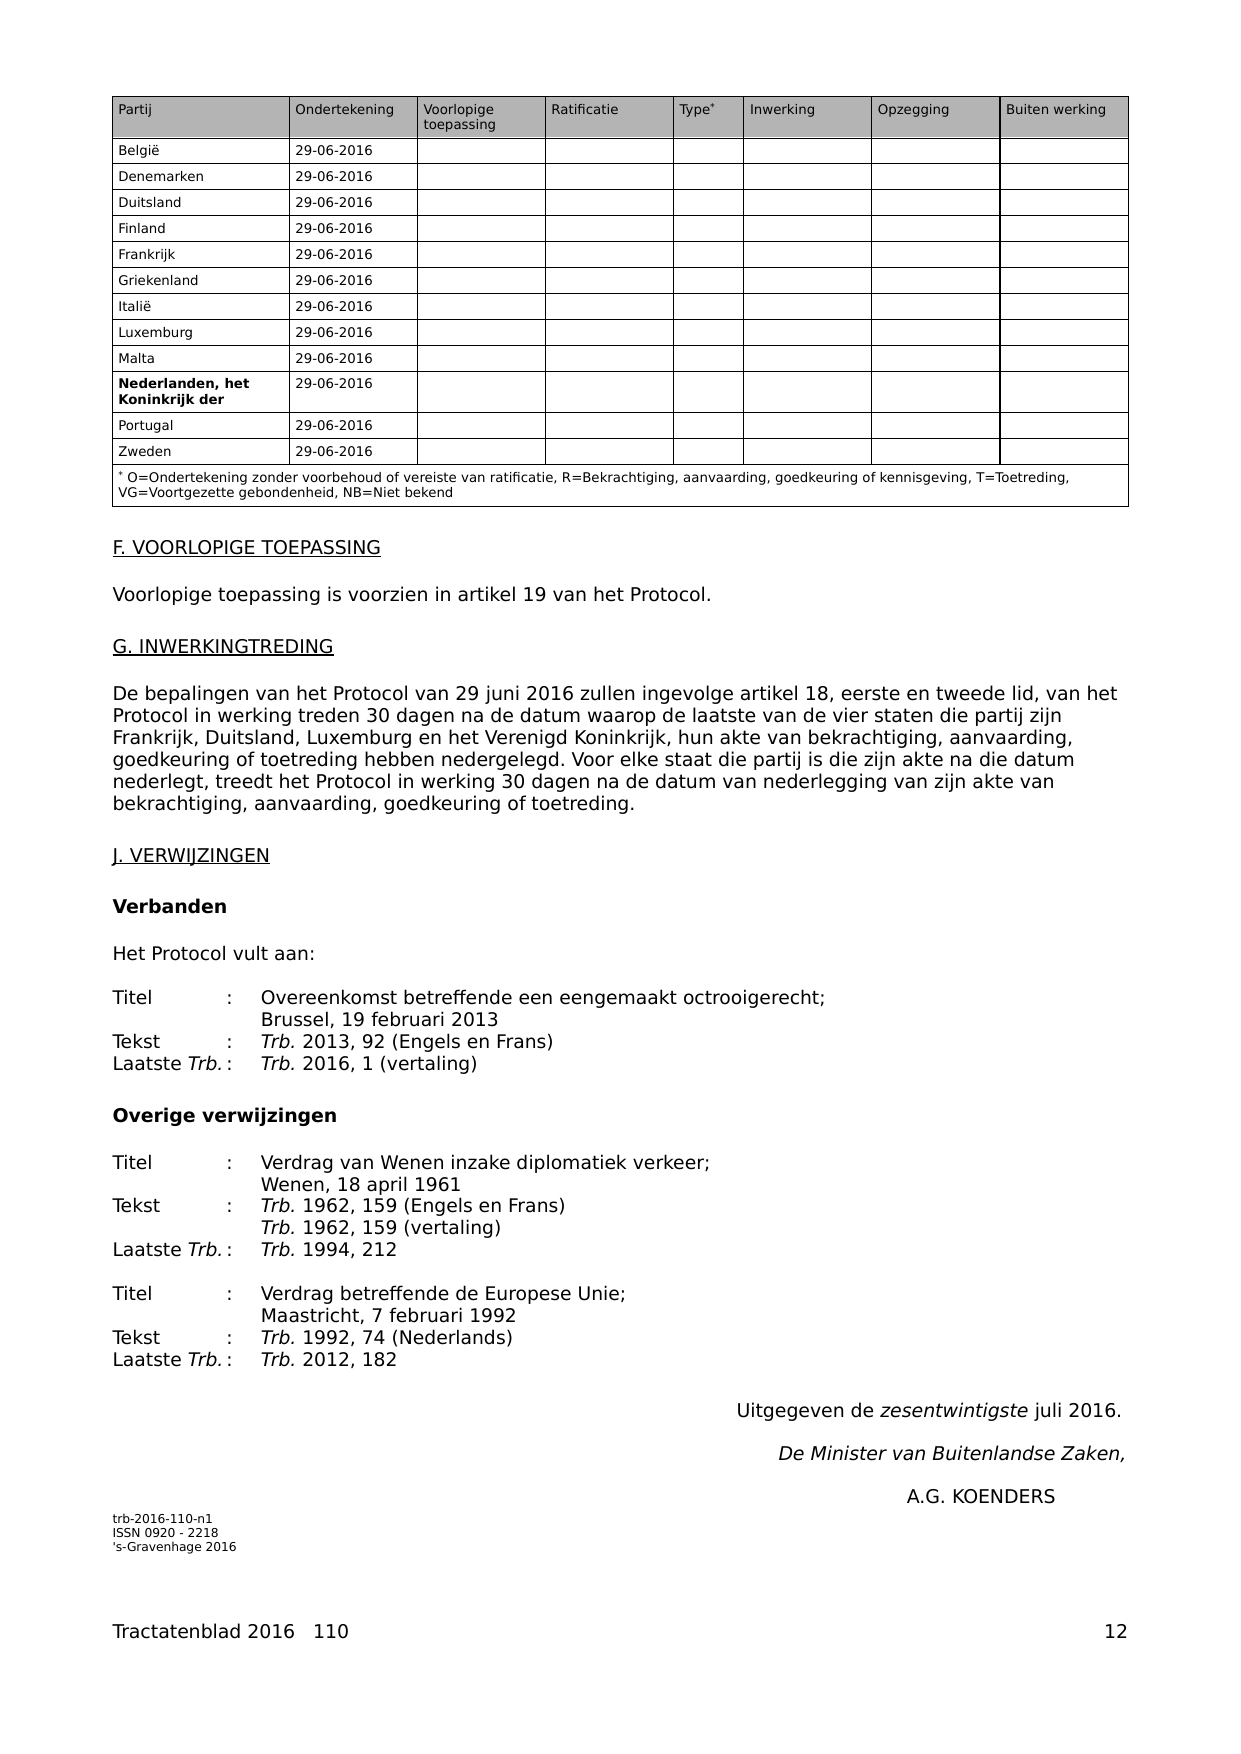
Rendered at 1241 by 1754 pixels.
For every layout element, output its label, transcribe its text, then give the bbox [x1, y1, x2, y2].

table_cell [674, 268, 743, 293]
table_cell [744, 190, 871, 215]
table_cell [674, 372, 743, 412]
table_cell [744, 320, 871, 345]
table_cell [546, 346, 673, 371]
table_cell [744, 413, 871, 438]
table_cell Tekst [112, 1195, 226, 1239]
table_cell [226, 1261, 261, 1283]
subtitle F. VOORLOPIGE TOEPASSING [112, 537, 1128, 559]
table_cell [1001, 242, 1128, 267]
table_cell Zweden [113, 439, 289, 464]
table_cell Laatste Trb. [112, 1239, 226, 1261]
table_cell [418, 190, 545, 215]
table_cell [674, 190, 743, 215]
table_cell België [113, 139, 289, 163]
table_cell [744, 242, 871, 267]
table_cell : [226, 987, 261, 1031]
table_cell Finland [113, 216, 289, 241]
table_cell Trb. 1962, 159 (Engels en Frans) Trb. 1962, 159 (vertaling) [261, 1195, 1128, 1239]
table_header Voorlopige toepassing [418, 97, 545, 137]
table_cell [546, 242, 673, 267]
table_cell 29-06-2016 [290, 268, 417, 293]
table_cell : [226, 1031, 261, 1053]
table_cell [1001, 372, 1128, 412]
table_cell [1001, 320, 1128, 345]
table_cell 29-06-2016 [290, 190, 417, 215]
text De bepalingen van het Protocol van 29 juni 2016 zullen ingevolge artikel 18, eerste en tweede lid, van het Protocol in werking treden 30 dagen na de datum waarop de laatste van de vier staten die partij zijn Frankrijk, Duitsland, Luxemburg en het Verenigd Koninkrijk, hun akte van bekrachtiging, aanvaarding, goedkeuring of toetreding hebben nedergelegd. Voor elke staat die partij is die zijn akte na die datum nederlegt, treedt het Protocol in werking 30 dagen na de datum van nederlegging van zijn akte van bekrachtiging, aanvaarding, goedkeuring of toetreding. [112, 683, 1128, 814]
table_header Opzegging [872, 97, 999, 137]
table_cell [1001, 190, 1128, 215]
table_cell [872, 372, 999, 412]
table_cell Tekst [112, 1327, 226, 1348]
table_cell Duitsland [113, 190, 289, 215]
table_cell [744, 139, 871, 163]
table_cell [674, 164, 743, 189]
table_header Titel [112, 1152, 226, 1195]
table_cell [418, 164, 545, 189]
table_cell 29-06-2016 [290, 242, 417, 267]
table_cell Nederlanden, het Koninkrijk der [113, 372, 289, 412]
table_cell [1001, 294, 1128, 319]
table_cell [674, 346, 743, 371]
table_cell [546, 139, 673, 163]
table_cell Malta [113, 346, 289, 371]
table_cell [744, 372, 871, 412]
table_cell 29-06-2016 [290, 413, 417, 438]
table_cell Titel [112, 987, 226, 1031]
table_cell [744, 439, 871, 464]
table_cell : [226, 1283, 261, 1327]
table_cell : [226, 1053, 261, 1075]
table_cell 29-06-2016 [290, 439, 417, 464]
table_cell Trb. 2013, 92 (Engels en Frans) [261, 1031, 1128, 1053]
subtitle G. INWERKINGTREDING [112, 636, 1128, 658]
table_cell [674, 242, 743, 267]
table_cell : [226, 1349, 261, 1370]
table_cell 29-06-2016 [290, 320, 417, 345]
table_cell Griekenland [113, 268, 289, 293]
table_cell [546, 320, 673, 345]
table_cell [418, 216, 545, 241]
table_cell [674, 294, 743, 319]
table_cell [546, 164, 673, 189]
table_cell Luxemburg [113, 320, 289, 345]
table_cell Frankrijk [113, 242, 289, 267]
table_cell 29-06-2016 [290, 139, 417, 163]
subtitle Overige verwijzingen [112, 1105, 1128, 1127]
table_header Inwerking [744, 97, 871, 137]
table_cell [744, 346, 871, 371]
table_cell [1001, 413, 1128, 438]
table_cell [744, 294, 871, 319]
table_cell 29-06-2016 [290, 164, 417, 189]
table_cell Trb. 1992, 74 (Nederlands) [261, 1327, 1128, 1348]
table_header Partij [113, 97, 289, 137]
table_cell : [226, 1195, 261, 1239]
table_cell [872, 320, 999, 345]
subtitle Verbanden [112, 896, 1128, 918]
table_cell [112, 965, 226, 987]
table_cell [1001, 216, 1128, 241]
table_cell [261, 965, 1128, 987]
table_cell : [226, 1327, 261, 1348]
table_cell [226, 965, 261, 987]
table_cell [546, 268, 673, 293]
table_cell Trb. 2012, 182 [261, 1349, 1128, 1370]
table_cell : [226, 1239, 261, 1261]
table_cell 29-06-2016 [290, 346, 417, 371]
table_cell [418, 268, 545, 293]
table_cell [674, 139, 743, 163]
table_cell [418, 346, 545, 371]
table_cell [1001, 439, 1128, 464]
table_cell [744, 268, 871, 293]
table_cell [546, 439, 673, 464]
table_cell [418, 413, 545, 438]
table_cell [872, 242, 999, 267]
table_cell [418, 242, 545, 267]
table_cell Overeenkomst betreffende een eengemaakt octrooigerecht; Brussel, 19 februari 2013 [261, 987, 1128, 1031]
table_cell [1001, 268, 1128, 293]
table_header Type* [674, 97, 743, 137]
table_cell [546, 190, 673, 215]
table_header Buiten werking [1001, 97, 1128, 137]
table_cell [674, 216, 743, 241]
table_cell [546, 372, 673, 412]
table_cell [261, 1261, 1128, 1283]
table_cell [546, 294, 673, 319]
table_cell [1001, 139, 1128, 163]
table_cell Italië [113, 294, 289, 319]
table_cell [872, 294, 999, 319]
table_cell [546, 216, 673, 241]
table_cell 29-06-2016 [290, 216, 417, 241]
table_cell Trb. 1994, 212 [261, 1239, 1128, 1261]
table_header Het Protocol vult aan: [112, 944, 1128, 965]
table_cell [872, 346, 999, 371]
table_cell [674, 413, 743, 438]
table_cell [418, 320, 545, 345]
table_cell [872, 190, 999, 215]
table_cell Trb. 2016, 1 (vertaling) [261, 1053, 1128, 1075]
table_header : [226, 1152, 261, 1195]
table_cell [418, 439, 545, 464]
table_cell 29-06-2016 [290, 372, 417, 412]
table_header Verdrag van Wenen inzake diplomatiek verkeer; Wenen, 18 april 1961 [261, 1152, 1128, 1195]
text Voorlopige toepassing is voorzien in artikel 19 van het Protocol. [112, 584, 1128, 606]
table_cell [872, 268, 999, 293]
table_cell [872, 164, 999, 189]
table_cell [744, 164, 871, 189]
table_cell [546, 413, 673, 438]
table_cell Verdrag betreffende de Europese Unie; Maastricht, 7 februari 1992 [261, 1283, 1128, 1327]
table_cell [674, 439, 743, 464]
text Uitgegeven de zesentwintigste juli 2016. [112, 1400, 1128, 1422]
table_cell Laatste Trb. [112, 1053, 226, 1075]
table_header Ondertekening [290, 97, 417, 137]
text trb-2016-110-n1 [112, 1512, 346, 1526]
subtitle J. VERWIJZINGEN [112, 844, 1128, 866]
table_cell [418, 372, 545, 412]
text ISSN 0920 - 2218 [112, 1526, 346, 1540]
table_cell [1001, 164, 1128, 189]
table_cell Tekst [112, 1031, 226, 1053]
table_cell [418, 139, 545, 163]
text De Minister van Buitenlandse Zaken, A.G. KOENDERS [112, 1442, 1128, 1508]
text 's-Gravenhage 2016 [112, 1540, 346, 1554]
table_cell [744, 216, 871, 241]
table_cell Denemarken [113, 164, 289, 189]
table_cell [872, 139, 999, 163]
table_header Ratificatie [546, 97, 673, 137]
table_cell [872, 413, 999, 438]
table_cell [418, 294, 545, 319]
table_cell [872, 216, 999, 241]
table_cell [674, 320, 743, 345]
table_cell Portugal [113, 413, 289, 438]
table_cell [872, 439, 999, 464]
table_cell Laatste Trb. [112, 1349, 226, 1370]
table_cell [1001, 346, 1128, 371]
table_cell * O=Ondertekening zonder voorbehoud of vereiste van ratificatie, R=Bekrachtiging, aanvaarding, goedkeuring of kennisgeving, T=Toetreding, VG=Voortgezette gebondenheid, NB=Niet bekend [113, 465, 1128, 506]
table_cell [112, 1261, 226, 1283]
table_cell 29-06-2016 [290, 294, 417, 319]
table_cell Titel [112, 1283, 226, 1327]
